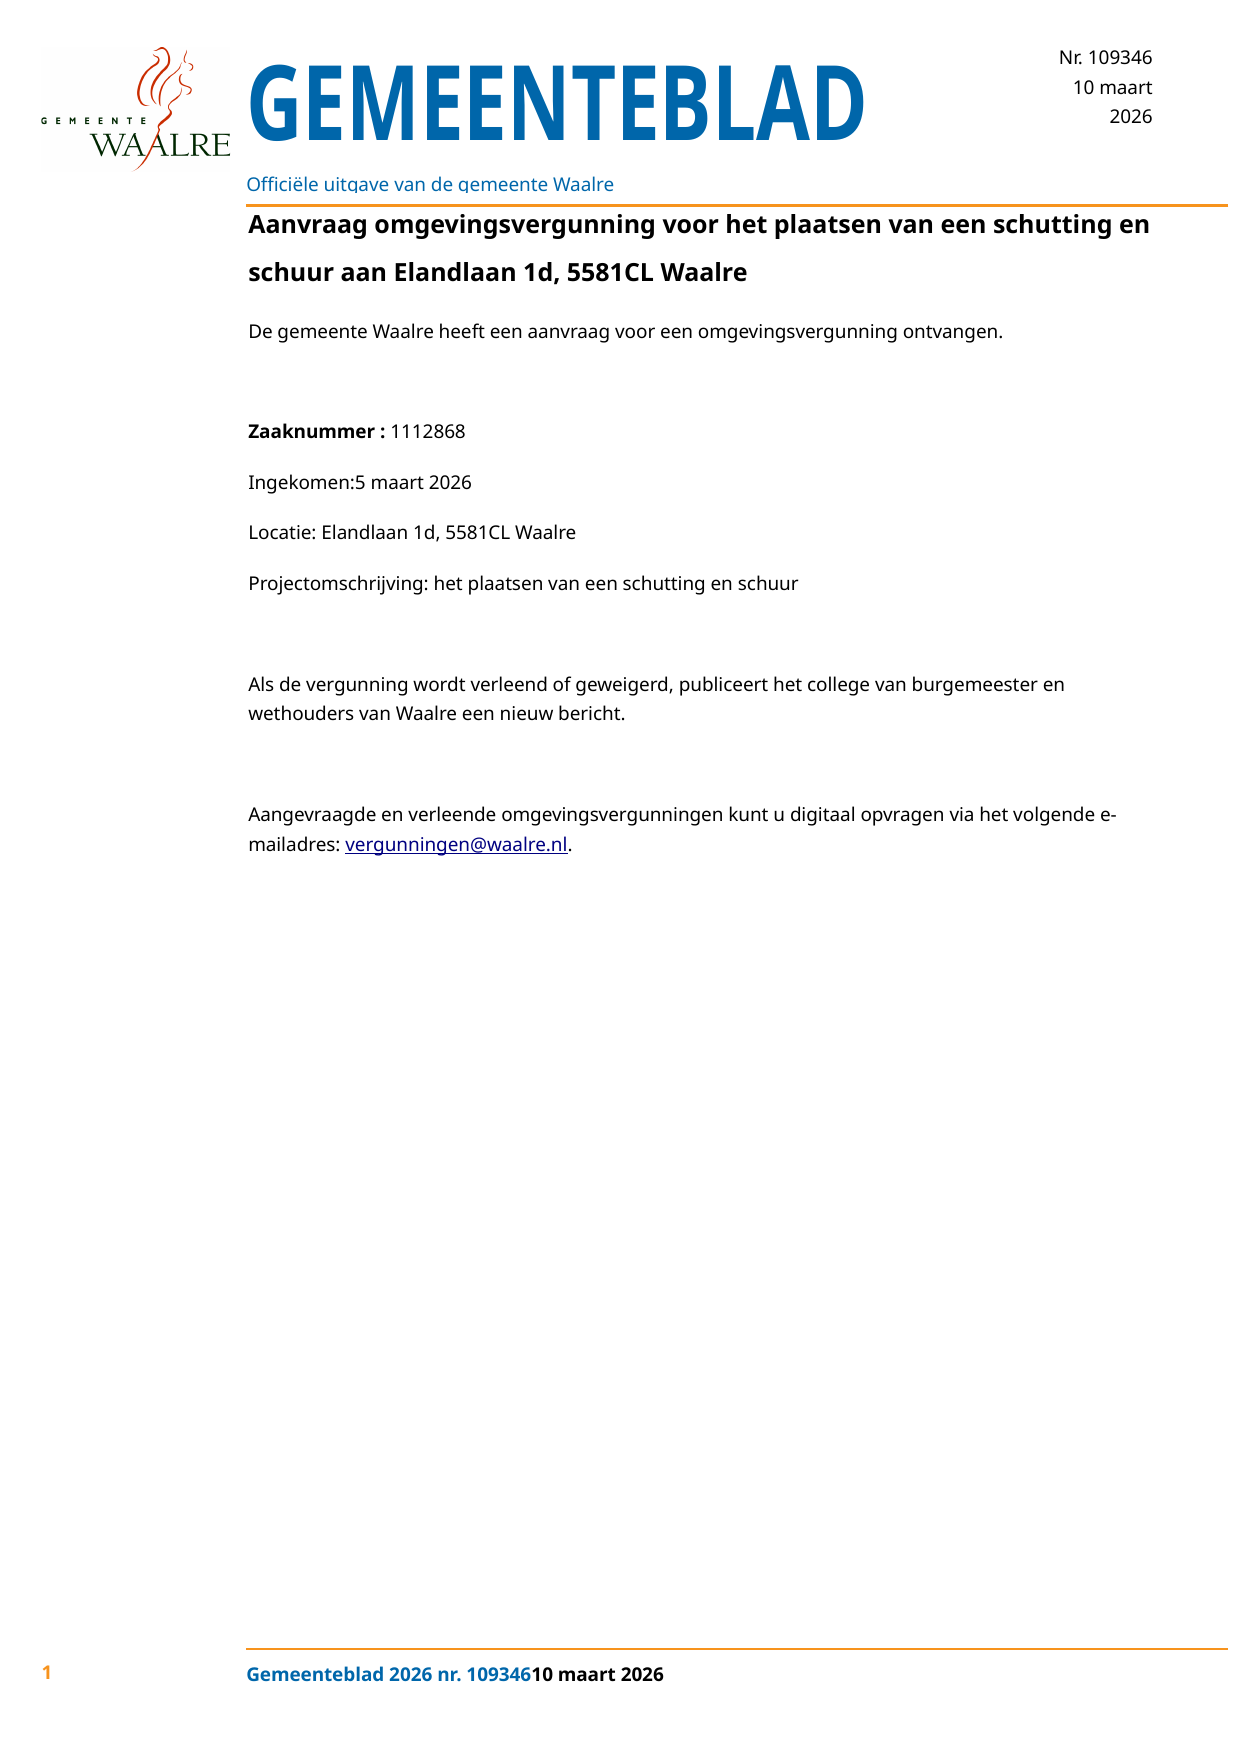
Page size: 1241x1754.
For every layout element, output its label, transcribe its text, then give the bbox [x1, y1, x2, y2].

picture [41, 47, 231, 172]
text Zaaknummer : 1112868 [248, 419, 1152, 444]
text Als de vergunning wordt verleend of geweigerd, publiceert het college van burgemeester en wethouders van Waalre een nieuw bericht. [248, 671, 1152, 726]
text Aanvraag omgevingsvergunning voor het plaatsen van een schutting en schuur aan Elandlaan 1d, 5581CL Waalre [248, 207, 1152, 288]
text Locatie: Elandlaan 1d, 5581CL Waalre [248, 519, 1152, 545]
text De gemeente Waalre heeft een aanvraag voor een omgevingsvergunning ontvangen. [248, 318, 1152, 344]
text Aangevraagde en verleende omgevingsvergunningen kunt u digitaal opvragen via het volgende e-mailadres: vergunningen@waalre.nl. [248, 801, 1152, 857]
text Ingekomen:5 maart 2026 [248, 469, 1152, 495]
text Projectomschrijving: het plaatsen van een schutting en schuur [248, 570, 1152, 596]
